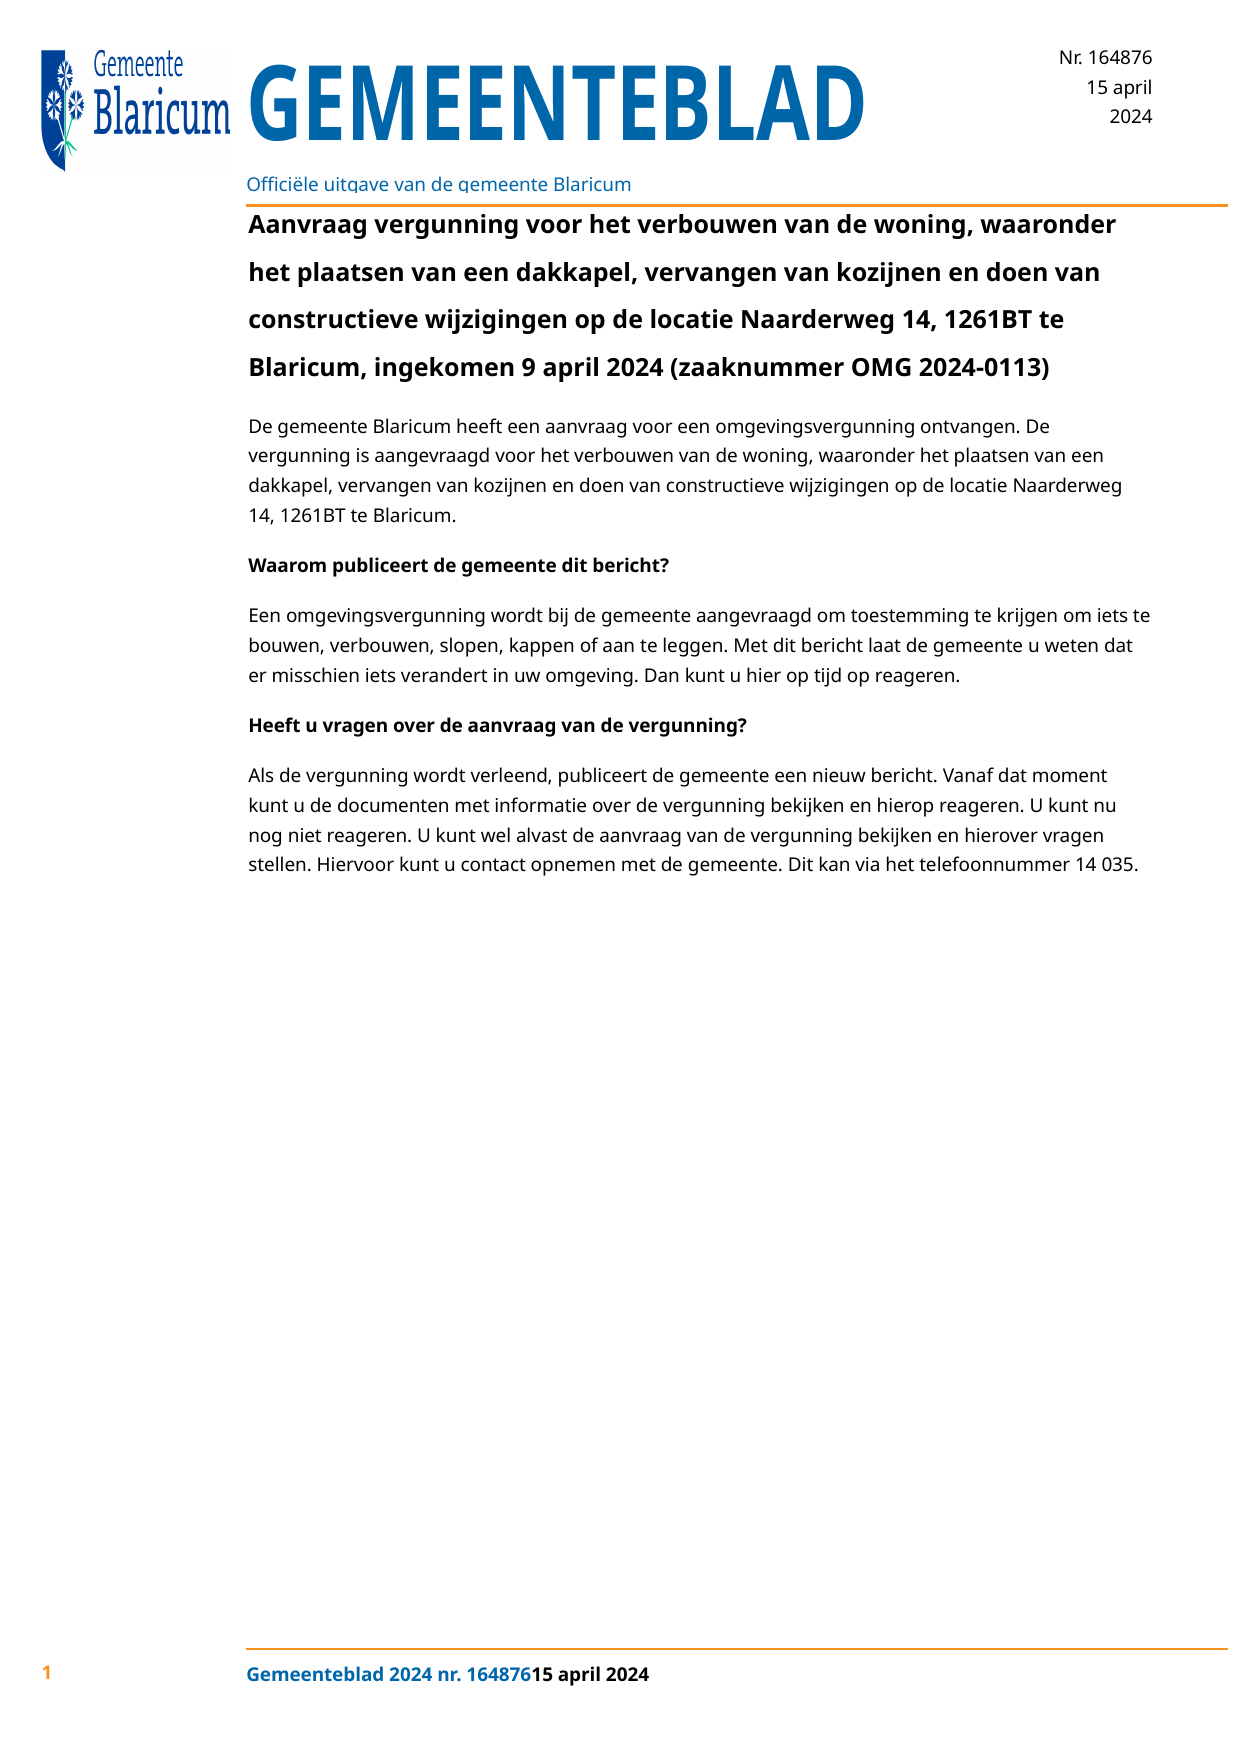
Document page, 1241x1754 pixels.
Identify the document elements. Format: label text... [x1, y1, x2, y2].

text Heeft u vragen over de aanvraag van de vergunning? [248, 712, 1152, 738]
text De gemeente Blaricum heeft een aanvraag voor een omgevingsvergunning ontvangen. De vergunning is aangevraagd voor het verbouwen van de woning, waaronder het plaatsen van een dakkapel, vervangen van kozijnen en doen van constructieve wijzigingen op de locatie Naarderweg 14, 1261BT te Blaricum. [248, 413, 1152, 528]
picture [41, 47, 231, 172]
text Als de vergunning wordt verleend, publiceert de gemeente een nieuw bericht. Vanaf dat moment kunt u de documenten met informatie over de vergunning bekijken en hierop reageren. U kunt nu nog niet reageren. U kunt wel alvast de aanvraag van de vergunning bekijken en hierover vragen stellen. Hiervoor kunt u contact opnemen met de gemeente. Dit kan via het telefoonnummer 14 035. [248, 763, 1152, 877]
text Waarom publiceert de gemeente dit bericht? [248, 552, 1152, 578]
text Een omgevingsvergunning wordt bij de gemeente aangevraagd om toestemming te krijgen om iets te bouwen, verbouwen, slopen, kappen of aan te leggen. Met dit bericht laat de gemeente u weten dat er misschien iets verandert in uw omgeving. Dan kunt u hier op tijd op reageren. [248, 603, 1152, 688]
text Aanvraag vergunning voor het verbouwen van de woning, waaronder het plaatsen van een dakkapel, vervangen van kozijnen en doen van constructieve wijzigingen op de locatie Naarderweg 14, 1261BT te Blaricum, ingekomen 9 april 2024 (zaaknummer OMG 2024-0113) [248, 207, 1152, 384]
